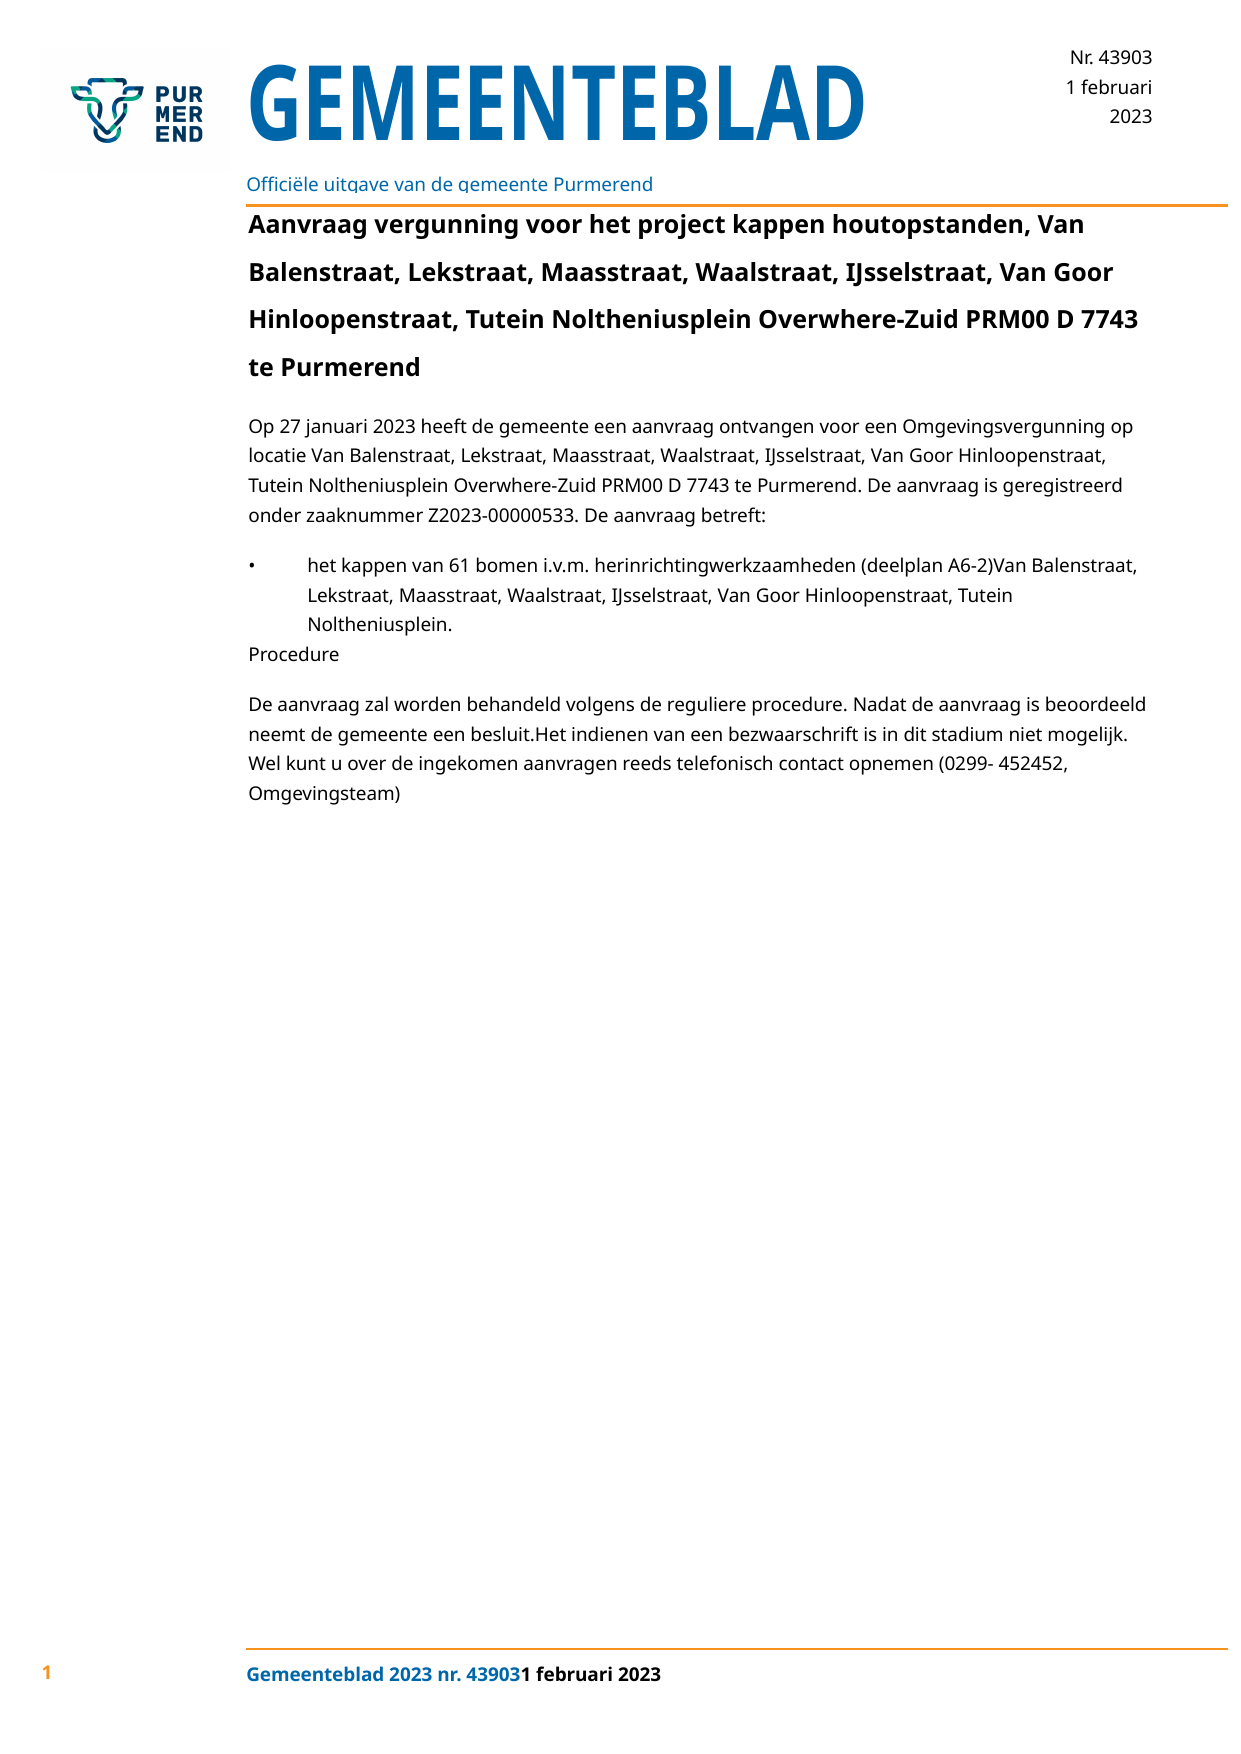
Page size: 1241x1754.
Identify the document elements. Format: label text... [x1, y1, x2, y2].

list het kappen van 61 bomen i.v.m. herinrichtingwerkzaamheden (deelplan A6-2)Van Balenstraat, Lekstraat, Maasstraat, Waalstraat, IJsselstraat, Van Goor Hinloopenstraat, Tutein Noltheniusplein. [248, 552, 1152, 637]
text Aanvraag vergunning voor het project kappen houtopstanden, Van Balenstraat, Lekstraat, Maasstraat, Waalstraat, IJsselstraat, Van Goor Hinloopenstraat, Tutein Noltheniusplein Overwhere-Zuid PRM00 D 7743 te Purmerend [248, 207, 1152, 384]
text Op 27 januari 2023 heeft de gemeente een aanvraag ontvangen voor een Omgevingsvergunning op locatie Van Balenstraat, Lekstraat, Maasstraat, Waalstraat, IJsselstraat, Van Goor Hinloopenstraat, Tutein Noltheniusplein Overwhere-Zuid PRM00 D 7743 te Purmerend. De aanvraag is geregistreerd onder zaaknummer Z2023-00000533. De aanvraag betreft: [248, 413, 1152, 528]
picture [41, 47, 231, 172]
text Procedure [248, 641, 1152, 667]
text De aanvraag zal worden behandeld volgens de reguliere procedure. Nadat de aanvraag is beoordeeld neemt de gemeente een besluit.Het indienen van een bezwaarschrift is in dit stadium niet mogelijk. Wel kunt u over de ingekomen aanvragen reeds telefonisch contact opnemen (0299- 452452, Omgevingsteam) [248, 691, 1152, 806]
